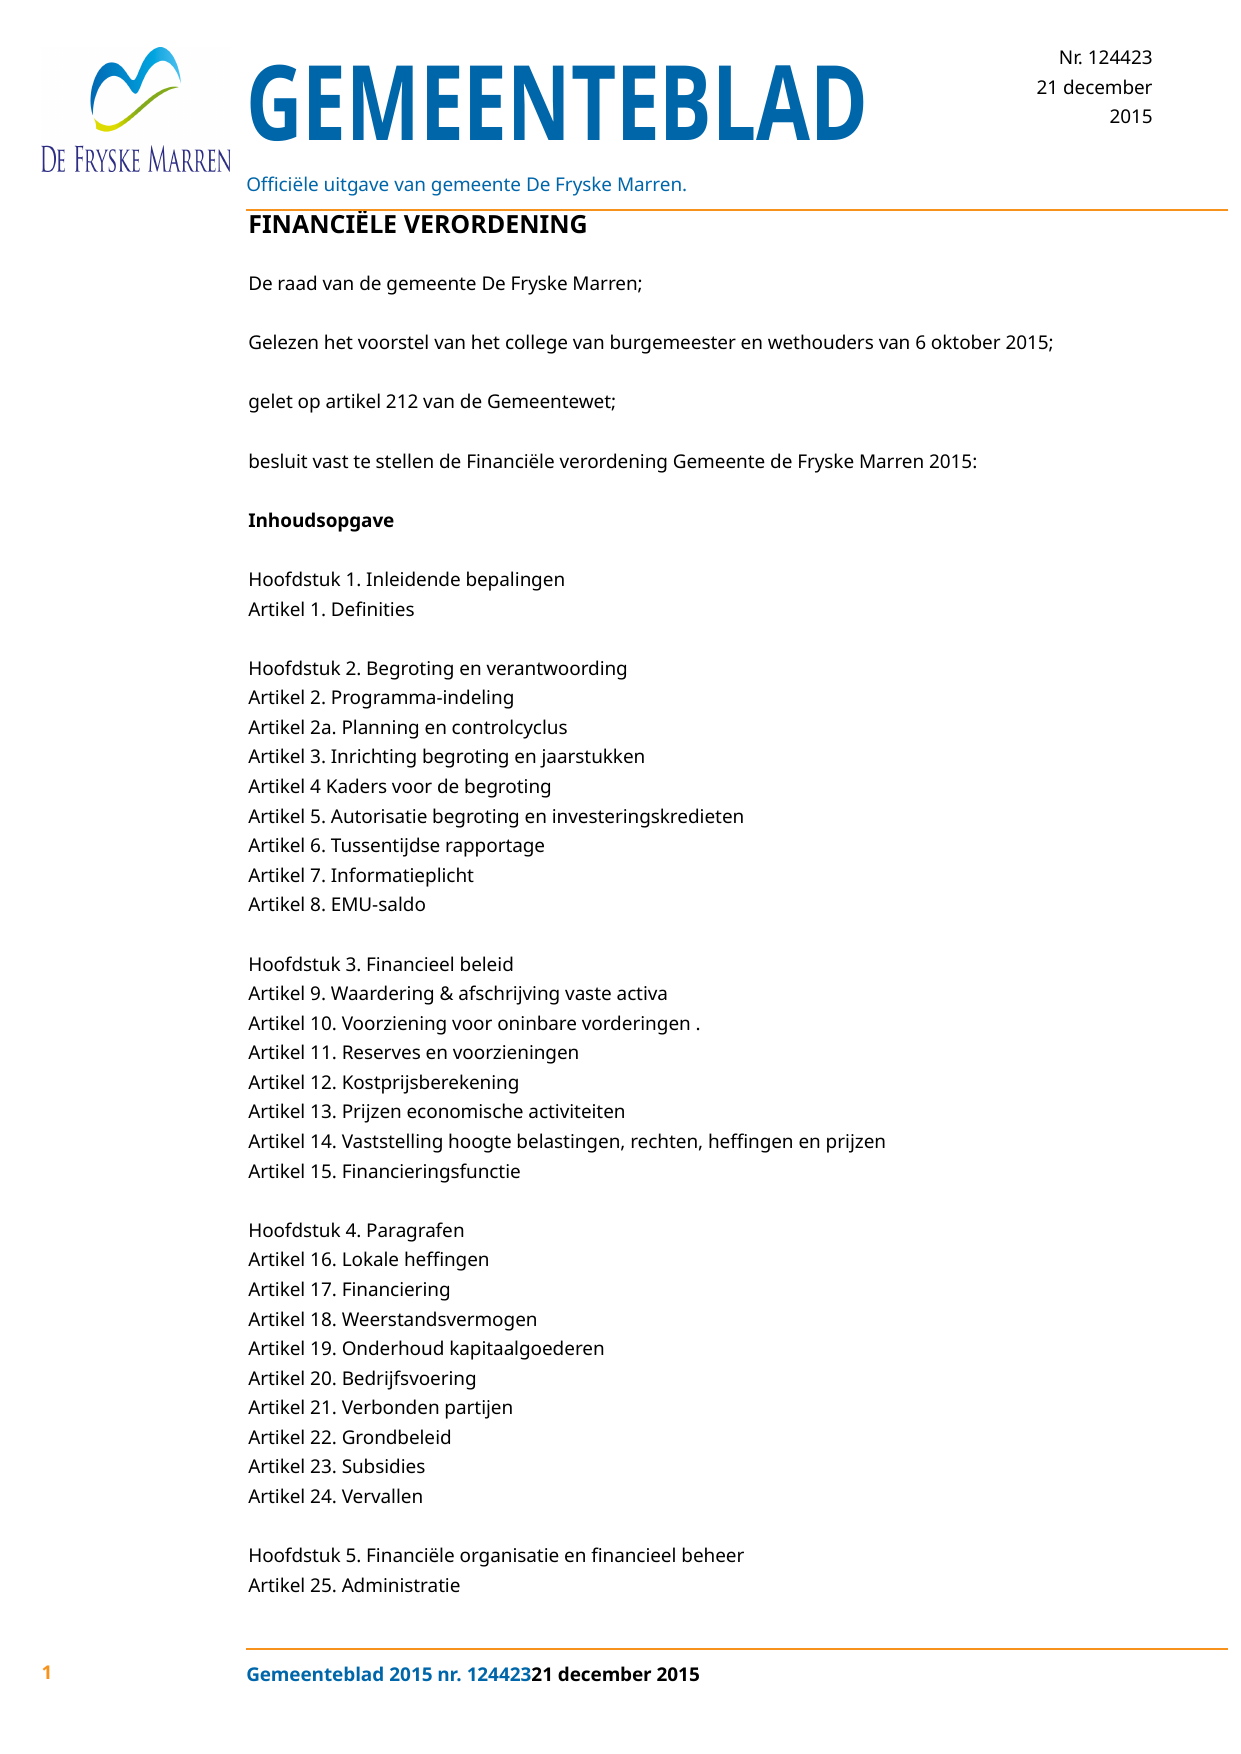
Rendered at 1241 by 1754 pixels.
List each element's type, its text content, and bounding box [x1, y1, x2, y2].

text Artikel 13. Prijzen economische activiteiten [248, 1099, 1152, 1124]
text Artikel 1. Definities [248, 596, 1152, 621]
text Artikel 14. Vaststelling hoogte belastingen, rechten, heffingen en prijzen [248, 1128, 1152, 1154]
text De raad van de gemeente De Fryske Marren; [248, 270, 1152, 296]
text Artikel 11. Reserves en voorzieningen [248, 1039, 1152, 1065]
text FINANCIËLE VERORDENING [248, 211, 1152, 241]
text Artikel 15. Financieringsfunctie [248, 1158, 1152, 1183]
text Artikel 10. Voorziening voor oninbare vorderingen . [248, 1010, 1152, 1036]
text Artikel 12. Kostprijsberekening [248, 1069, 1152, 1095]
text Artikel 2a. Planning en controlcyclus [248, 714, 1152, 740]
text Artikel 6. Tussentijdse rapportage [248, 832, 1152, 858]
text Artikel 25. Administratie [248, 1572, 1152, 1598]
picture [41, 47, 231, 172]
text Artikel 19. Onderhoud kapitaalgoederen [248, 1335, 1152, 1361]
text Artikel 5. Autorisatie begroting en investeringskredieten [248, 803, 1152, 828]
text Hoofdstuk 1. Inleidende bepalingen [248, 566, 1152, 592]
text Artikel 8. EMU-saldo [248, 892, 1152, 917]
text Artikel 7. Informatieplicht [248, 862, 1152, 888]
text Inhoudsopgave [248, 507, 1152, 533]
text Artikel 16. Lokale heffingen [248, 1247, 1152, 1272]
text Artikel 20. Bedrijfsvoering [248, 1365, 1152, 1391]
text Artikel 4 Kaders voor de begroting [248, 773, 1152, 799]
text Gelezen het voorstel van het college van burgemeester en wethouders van 6 oktober 2015; [248, 329, 1152, 355]
text Artikel 2. Programma-indeling [248, 684, 1152, 710]
text gelet op artikel 212 van de Gemeentewet; [248, 389, 1152, 414]
text Artikel 18. Weerstandsvermogen [248, 1306, 1152, 1331]
text Artikel 9. Waardering & afschrijving vaste activa [248, 980, 1152, 1006]
text Artikel 24. Vervallen [248, 1483, 1152, 1509]
text Artikel 21. Verbonden partijen [248, 1394, 1152, 1420]
text Hoofdstuk 2. Begroting en verantwoording [248, 655, 1152, 681]
text Artikel 22. Grondbeleid [248, 1424, 1152, 1450]
text Hoofdstuk 5. Financiële organisatie en financieel beheer [248, 1542, 1152, 1568]
text Hoofdstuk 4. Paragrafen [248, 1217, 1152, 1243]
text besluit vast te stellen de Financiële verordening Gemeente de Fryske Marren 2015: [248, 448, 1152, 473]
text Hoofdstuk 3. Financieel beleid [248, 951, 1152, 976]
text Artikel 23. Subsidies [248, 1454, 1152, 1479]
text Artikel 17. Financiering [248, 1276, 1152, 1302]
text Artikel 3. Inrichting begroting en jaarstukken [248, 744, 1152, 769]
